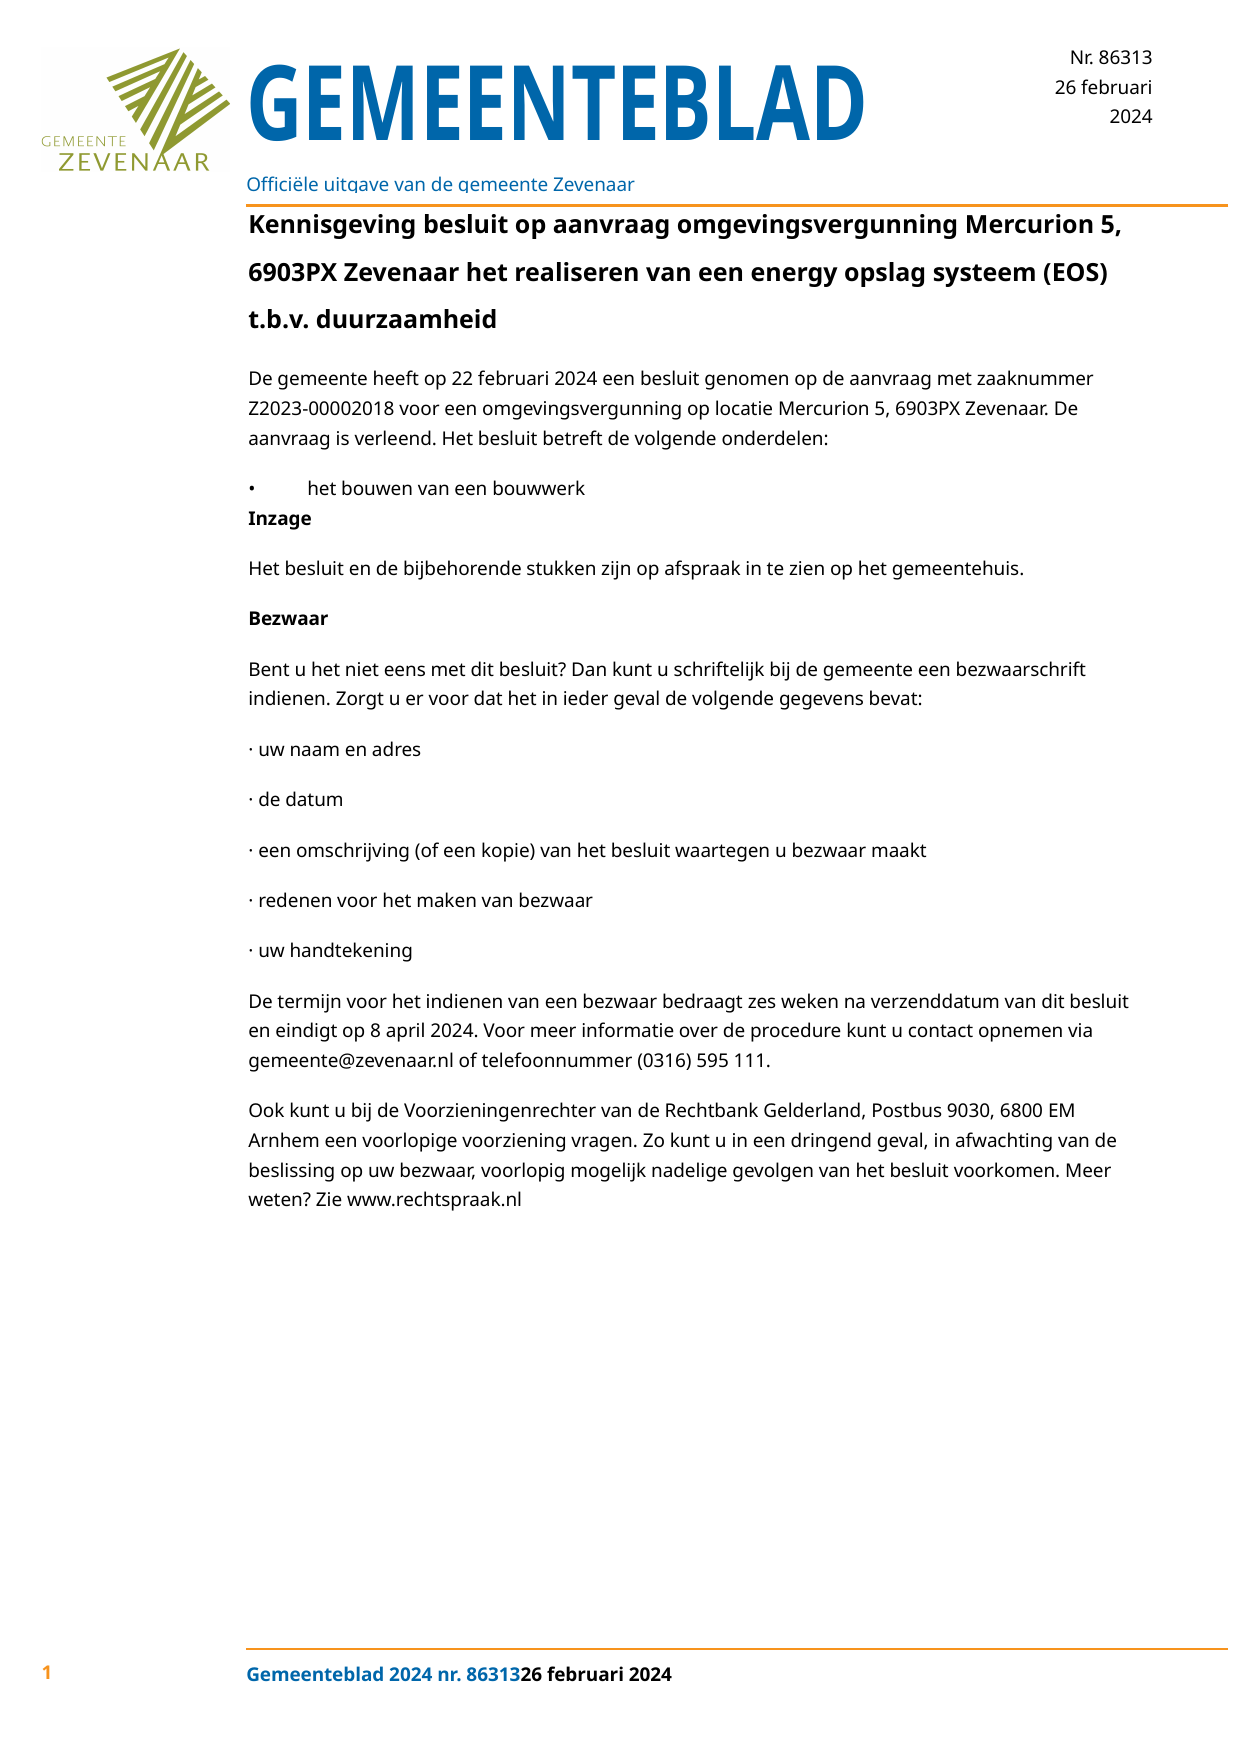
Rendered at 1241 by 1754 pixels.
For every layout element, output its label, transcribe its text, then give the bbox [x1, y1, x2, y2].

list het bouwen van een bouwwerk [248, 475, 1152, 501]
text Ook kunt u bij de Voorzieningenrechter van de Rechtbank Gelderland, Postbus 9030, 6800 EM Arnhem een voorlopige voorziening vragen. Zo kunt u in een dringend geval, in afwachting van de beslissing op uw bezwaar, voorlopig mogelijk nadelige gevolgen van het besluit voorkomen. Meer weten? Zie www.rechtspraak.nl [248, 1098, 1152, 1212]
text De gemeente heeft op 22 februari 2024 een besluit genomen op de aanvraag met zaaknummer Z2023-00002018 voor een omgevingsvergunning op locatie Mercurion 5, 6903PX Zevenaar. De aanvraag is verleend. Het besluit betreft de volgende onderdelen: [248, 366, 1152, 450]
text Bezwaar [248, 606, 1152, 631]
text · de datum [248, 786, 1152, 812]
text Inzage [248, 505, 1152, 530]
picture [41, 47, 231, 172]
text · uw naam en adres [248, 736, 1152, 762]
text · uw handtekening [248, 938, 1152, 963]
text Kennisgeving besluit op aanvraag omgevingsvergunning Mercurion 5, 6903PX Zevenaar het realiseren van een energy opslag systeem (EOS) t.b.v. duurzaamheid [248, 207, 1152, 336]
text Het besluit en de bijbehorende stukken zijn op afspraak in te zien op het gemeentehuis. [248, 555, 1152, 581]
text · redenen voor het maken van bezwaar [248, 887, 1152, 913]
text Bent u het niet eens met dit besluit? Dan kunt u schriftelijk bij de gemeente een bezwaarschrift indienen. Zorgt u er voor dat het in ieder geval de volgende gegevens bevat: [248, 656, 1152, 711]
text · een omschrijving (of een kopie) van het besluit waartegen u bezwaar maakt [248, 837, 1152, 862]
text De termijn voor het indienen van een bezwaar bedraagt zes weken na verzenddatum van dit besluit en eindigt op 8 april 2024. Voor meer informatie over de procedure kunt u contact opnemen via gemeente@zevenaar.nl of telefoonnummer (0316) 595 111. [248, 988, 1152, 1073]
